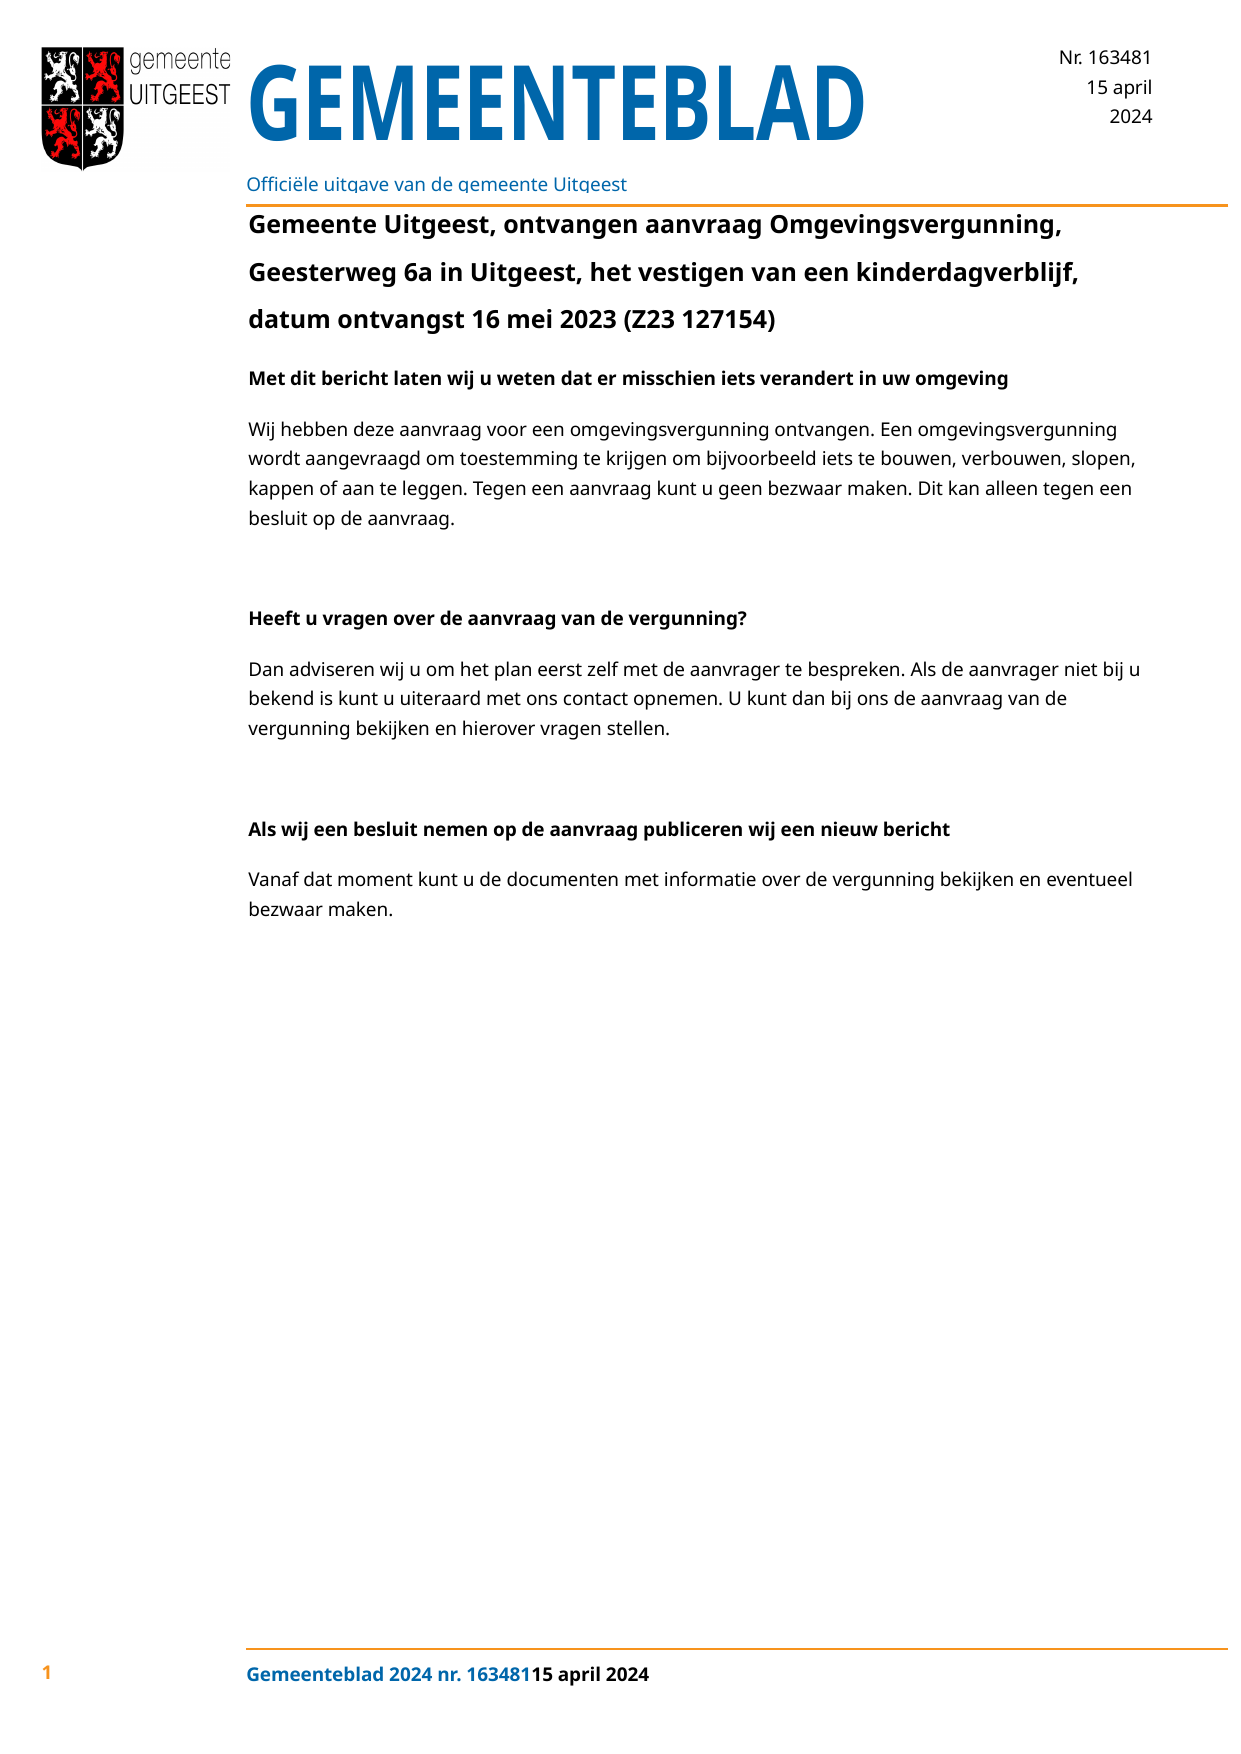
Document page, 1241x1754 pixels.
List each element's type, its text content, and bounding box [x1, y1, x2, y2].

text Met dit bericht laten wij u weten dat er misschien iets verandert in uw omgeving [248, 366, 1152, 391]
picture [41, 47, 231, 172]
text Dan adviseren wij u om het plan eerst zelf met de aanvrager te bespreken. Als de aanvrager niet bij u bekend is kunt u uiteraard met ons contact opnemen. U kunt dan bij ons de aanvraag van de vergunning bekijken en hierover vragen stellen. [248, 656, 1152, 741]
text Als wij een besluit nemen op de aanvraag publiceren wij een nieuw bericht [248, 816, 1152, 842]
text Wij hebben deze aanvraag voor een omgevingsvergunning ontvangen. Een omgevingsvergunning wordt aangevraagd om toestemming te krijgen om bijvoorbeeld iets te bouwen, verbouwen, slopen, kappen of aan te leggen. Tegen een aanvraag kunt u geen bezwaar maken. Dit kan alleen tegen een besluit op de aanvraag. [248, 416, 1152, 530]
text Heeft u vragen over de aanvraag van de vergunning? [248, 606, 1152, 631]
text Vanaf dat moment kunt u de documenten met informatie over de vergunning bekijken en eventueel bezwaar maken. [248, 866, 1152, 922]
text Gemeente Uitgeest, ontvangen aanvraag Omgevingsvergunning, Geesterweg 6a in Uitgeest, het vestigen van een kinderdagverblijf, datum ontvangst 16 mei 2023 (Z23 127154) [248, 207, 1152, 336]
